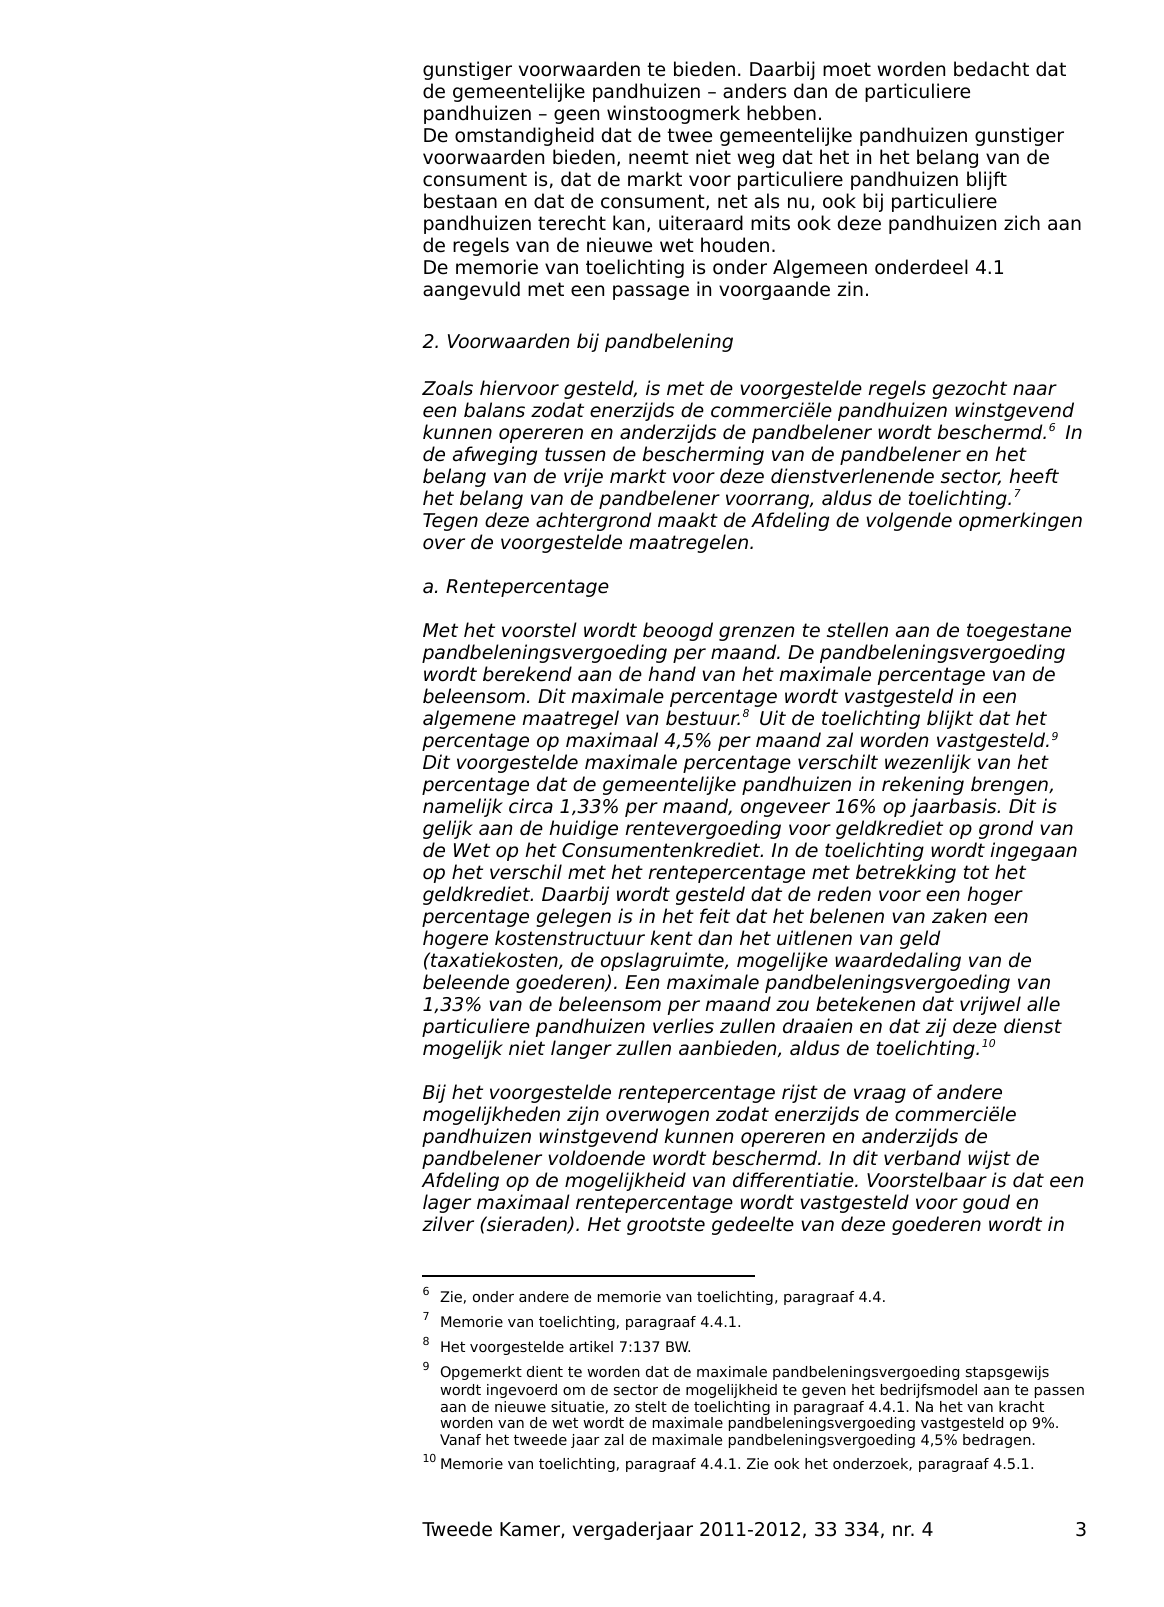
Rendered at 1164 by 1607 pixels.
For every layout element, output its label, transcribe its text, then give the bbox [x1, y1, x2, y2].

text De memorie van toelichting is onder Algemeen onderdeel 4.1 aangevuld met een passage in voorgaande zin. [422, 257, 1087, 301]
text Memorie van toelichting, paragraaf 4.4.1. Zie ook het onderzoek, paragraaf 4.5.1. [422, 1452, 1087, 1474]
subtitle a. Rentepercentage [422, 576, 1087, 598]
text Met het voorstel wordt beoogd grenzen te stellen aan de toegestane pandbeleningsvergoeding per maand. De pandbeleningsvergoeding wordt berekend aan de hand van het maximale percentage van de beleensom. Dit maximale percentage wordt vastgesteld in een algemene maatregel van bestuur. Uit de toelichting blijkt dat het percentage op maximaal 4,5% per maand zal worden vastgesteld. Dit voorgestelde maximale percentage verschilt wezenlijk van het percentage dat de gemeentelijke pandhuizen in rekening brengen, namelijk circa 1,33% per maand, ongeveer 16% op jaarbasis. Dit is gelijk aan de huidige rentevergoeding voor geldkrediet op grond van de Wet op het Consumentenkrediet. In de toelichting wordt ingegaan op het verschil met het rentepercentage met betrekking tot het geldkrediet. Daarbij wordt gesteld dat de reden voor een hoger percentage gelegen is in het feit dat het belenen van zaken een hogere kostenstructuur kent dan het uitlenen van geld (taxatiekosten, de opslagruimte, mogelijke waardedaling van de beleende goederen). Een maximale pandbeleningsvergoeding van 1,33% van de beleensom per maand zou betekenen dat vrijwel alle particuliere pandhuizen verlies zullen draaien en dat zij deze dienst mogelijk niet langer zullen aanbieden, aldus de toelichting. [422, 620, 1087, 1059]
text Bij het voorgestelde rentepercentage rijst de vraag of andere mogelijkheden zijn overwogen zodat enerzijds de commerciële pandhuizen winstgevend kunnen opereren en anderzijds de pandbelener voldoende wordt beschermd. In dit verband wijst de Afdeling op de mogelijkheid van differentiatie. Voorstelbaar is dat een lager maximaal rentepercentage wordt vastgesteld voor goud en zilver (sieraden). Het grootste gedeelte van deze goederen wordt in [422, 1082, 1087, 1236]
text De omstandigheid dat de twee gemeentelijke pandhuizen gunstiger voorwaarden bieden, neemt niet weg dat het in het belang van de consument is, dat de markt voor particuliere pandhuizen blijft bestaan en dat de consument, net als nu, ook bij particuliere pandhuizen terecht kan, uiteraard mits ook deze pandhuizen zich aan de regels van de nieuwe wet houden. [422, 125, 1087, 257]
text Zie, onder andere de memorie van toelichting, paragraaf 4.4. [422, 1285, 1087, 1307]
text Het voorgestelde artikel 7:137 BW. [422, 1335, 1087, 1357]
text Opgemerkt dient te worden dat de maximale pandbeleningsvergoeding stapsgewijs wordt ingevoerd om de sector de mogelijkheid te geven het bedrijfsmodel aan te passen aan de nieuwe situatie, zo stelt de toelichting in paragraaf 4.4.1. Na het van kracht worden van de wet wordt de maximale pandbeleningsvergoeding vastgesteld op 9%. Vanaf het tweede jaar zal de maximale pandbeleningsvergoeding 4,5% bedragen. [422, 1360, 1087, 1449]
text gunstiger voorwaarden te bieden. Daarbij moet worden bedacht dat de gemeentelijke pandhuizen – anders dan de particuliere pandhuizen – geen winstoogmerk hebben. [422, 59, 1087, 125]
subtitle 2. Voorwaarden bij pandbelening [422, 331, 1087, 353]
text Memorie van toelichting, paragraaf 4.4.1. [422, 1310, 1087, 1332]
text Zoals hiervoor gesteld, is met de voorgestelde regels gezocht naar een balans zodat enerzijds de commerciële pandhuizen winstgevend kunnen opereren en anderzijds de pandbelener wordt beschermd. In de afweging tussen de bescherming van de pandbelener en het belang van de vrije markt voor deze dienstverlenende sector, heeft het belang van de pandbelener voorrang, aldus de toelichting. Tegen deze achtergrond maakt de Afdeling de volgende opmerkingen over de voorgestelde maatregelen. [422, 378, 1087, 554]
